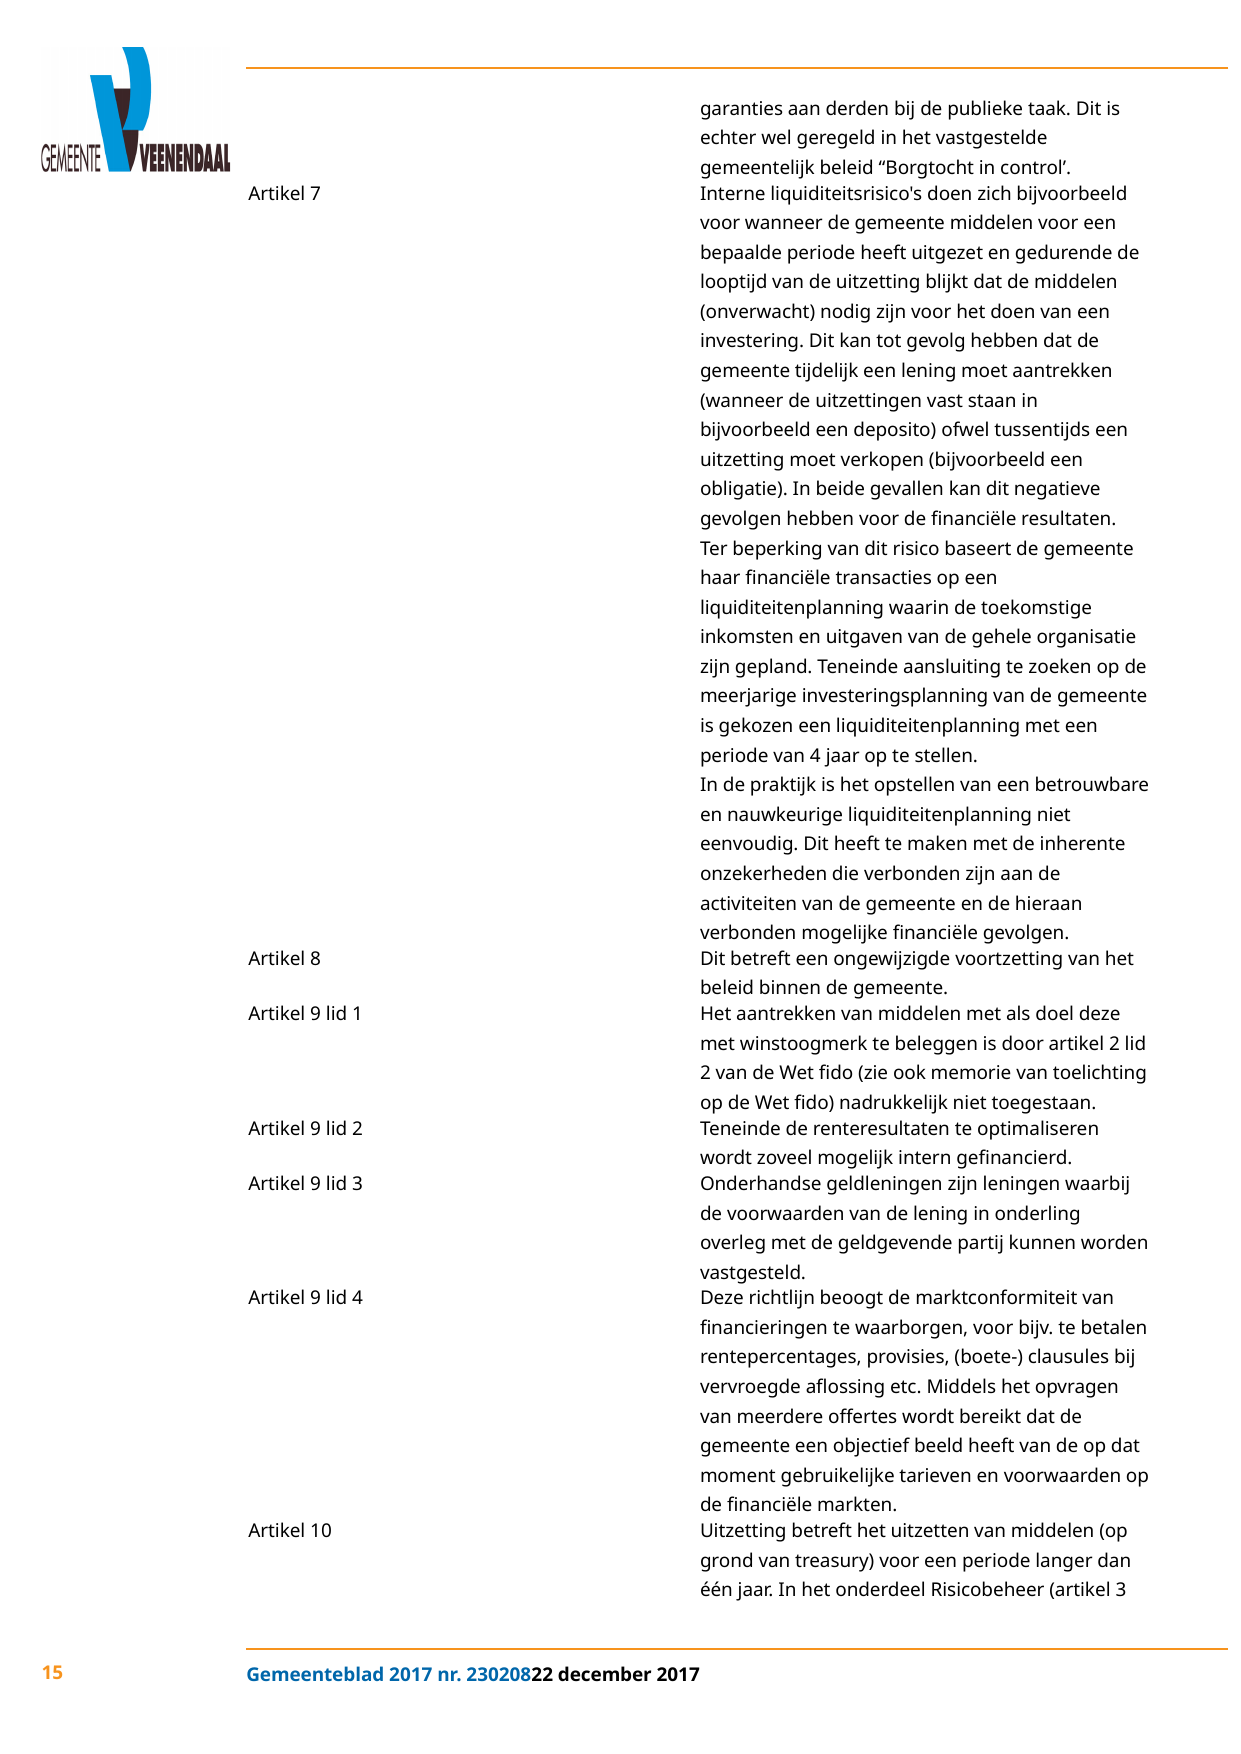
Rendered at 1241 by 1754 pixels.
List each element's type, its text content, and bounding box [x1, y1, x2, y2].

table_cell Interne liquiditeitsrisico's doen zich bijvoorbeeld voor wanneer de gemeente middelen voor een bepaalde periode heeft uitgezet en gedurende de looptijd van de uitzetting blijkt dat de middelen (onverwacht) nodig zijn voor het doen van een investering. Dit kan tot gevolg hebben dat de gemeente tijdelijk een lening moet aantrekken (wanneer de uitzettingen vast staan in bijvoorbeeld een deposito) ofwel tussentijds een uitzetting moet verkopen (bijvoorbeeld een obligatie). In beide gevallen kan dit negatieve gevolgen hebben voor de financiële resultaten. Ter beperking van dit risico baseert de gemeente haar financiële transacties op een liquiditeitenplanning waarin de toekomstige inkomsten en uitgaven van de gehele organisatie zijn gepland. Teneinde aansluiting te zoeken op de meerjarige investeringsplanning van de gemeente is gekozen een liquiditeitenplanning met een periode van 4 jaar op te stellen. In de praktijk is het opstellen van een betrouwbare en nauwkeurige liquiditeitenplanning niet eenvoudig. Dit heeft te maken met de inherente onzekerheden die verbonden zijn aan de activiteiten van de gemeente en de hieraan verbonden mogelijke financiële gevolgen. [700, 180, 1152, 945]
table_cell Artikel 9 lid 2 [248, 1115, 700, 1170]
picture [123, 47, 231, 172]
table_cell Artikel 9 lid 3 [248, 1170, 700, 1284]
table_cell Artikel 9 lid 1 [248, 1000, 700, 1115]
table_cell Artikel 9 lid 4 [248, 1285, 700, 1517]
table_cell Artikel 7 [248, 180, 700, 945]
table_cell Dit betreft een ongewijzigde voortzetting van het beleid binnen de gemeente. [700, 945, 1152, 1000]
table_cell Teneinde de renteresultaten te optimaliseren wordt zoveel mogelijk intern gefinancierd. [700, 1115, 1152, 1170]
table_cell Onderhandse geldleningen zijn leningen waarbij de voorwaarden van de lening in onderling overleg met de geldgevende partij kunnen worden vastgesteld. [700, 1170, 1152, 1284]
table_cell garanties aan derden bij de publieke taak. Dit is echter wel geregeld in het vastgestelde gemeentelijk beleid “Borgtocht in control’. [700, 95, 1152, 180]
table_cell Deze richtlijn beoogt de marktconformiteit van financieringen te waarborgen, voor bijv. te betalen rentepercentages, provisies, (boete-) clausules bij vervroegde aflossing etc. Middels het opvragen van meerdere offertes wordt bereikt dat de gemeente een objectief beeld heeft van de op dat moment gebruikelijke tarieven en voorwaarden op de financiële markten. [700, 1285, 1152, 1517]
table_cell Uitzetting betreft het uitzetten van middelen (op grond van treasury) voor een periode langer dan één jaar. In het onderdeel Risicobeheer (artikel 3 [700, 1518, 1152, 1602]
table_cell Het aantrekken van middelen met als doel deze met winstoogmerk te beleggen is door artikel 2 lid 2 van de Wet fido (zie ook memorie van toelichting op de Wet fido) nadrukkelijk niet toegestaan. [700, 1000, 1152, 1115]
table_cell Artikel 8 [248, 945, 700, 1000]
table_cell [248, 95, 700, 180]
picture [41, 47, 130, 172]
table_cell Artikel 10 [248, 1518, 700, 1602]
